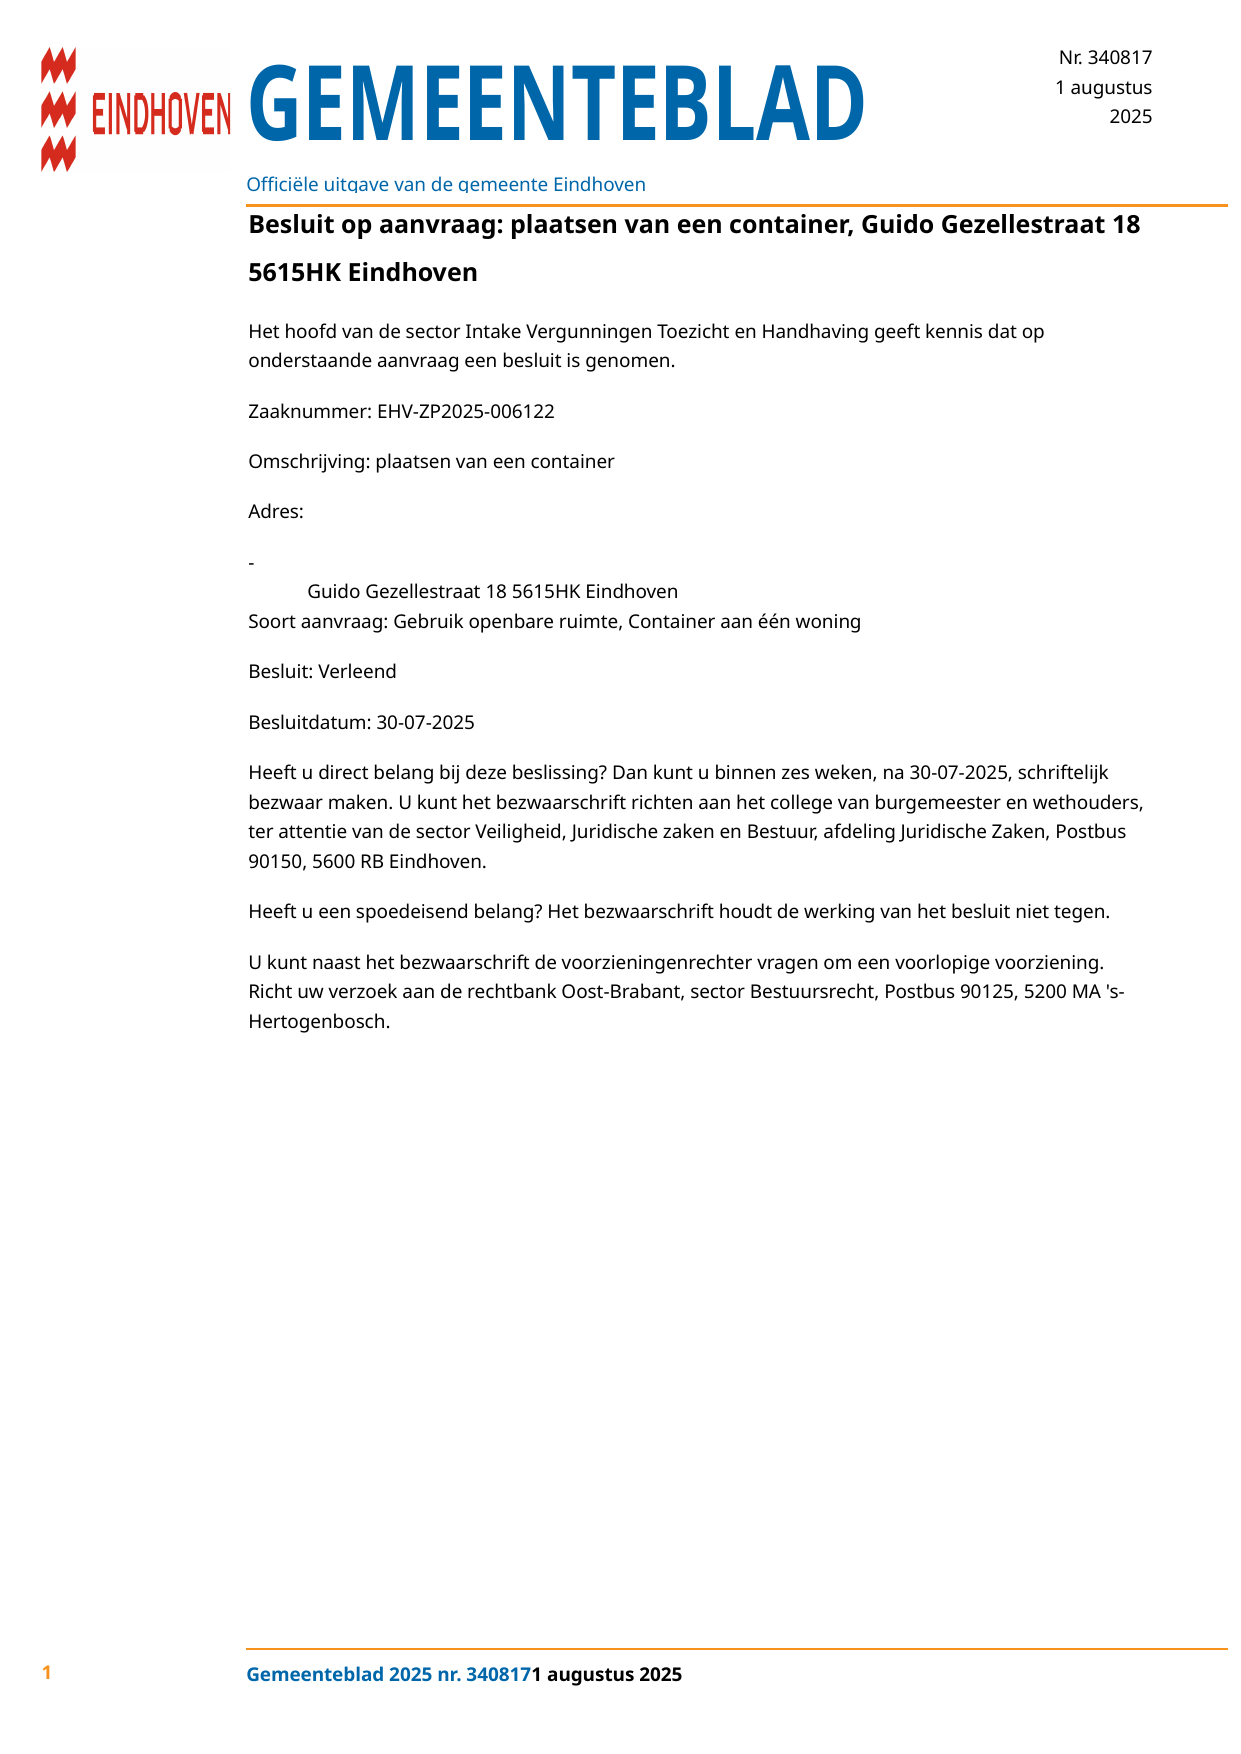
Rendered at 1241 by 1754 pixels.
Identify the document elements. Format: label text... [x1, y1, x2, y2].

text Adres: [248, 499, 1152, 524]
text Omschrijving: plaatsen van een container [248, 448, 1152, 474]
text Heeft u een spoedeisend belang? Het bezwaarschrift houdt de werking van het besluit niet tegen. [248, 899, 1152, 924]
text U kunt naast het bezwaarschrift de voorzieningenrechter vragen om een voorlopige voorziening. Richt uw verzoek aan de rechtbank Oost-Brabant, sector Bestuursrecht, Postbus 90125, 5200 MA 's-Hertogenbosch. [248, 949, 1152, 1034]
list Guido Gezellestraat 18 5615HK Eindhoven [248, 579, 1152, 604]
text Besluitdatum: 30-07-2025 [248, 709, 1152, 735]
picture [41, 47, 231, 172]
text Besluit op aanvraag: plaatsen van een container, Guido Gezellestraat 18 5615HK Eindhoven [248, 207, 1152, 288]
text Heeft u direct belang bij deze beslissing? Dan kunt u binnen zes weken, na 30-07-2025, schriftelijk bezwaar maken. U kunt het bezwaarschrift richten aan het college van burgemeester en wethouders, ter attentie van de sector Veiligheid, Juridische zaken en Bestuur, afdeling Juridische Zaken, Postbus 90150, 5600 RB Eindhoven. [248, 759, 1152, 874]
text Soort aanvraag: Gebruik openbare ruimte, Container aan één woning [248, 608, 1152, 634]
text Zaaknummer: EHV-ZP2025-006122 [248, 398, 1152, 424]
text Het hoofd van de sector Intake Vergunningen Toezicht en Handhaving geeft kennis dat op onderstaande aanvraag een besluit is genomen. [248, 318, 1152, 373]
text Besluit: Verleend [248, 659, 1152, 684]
